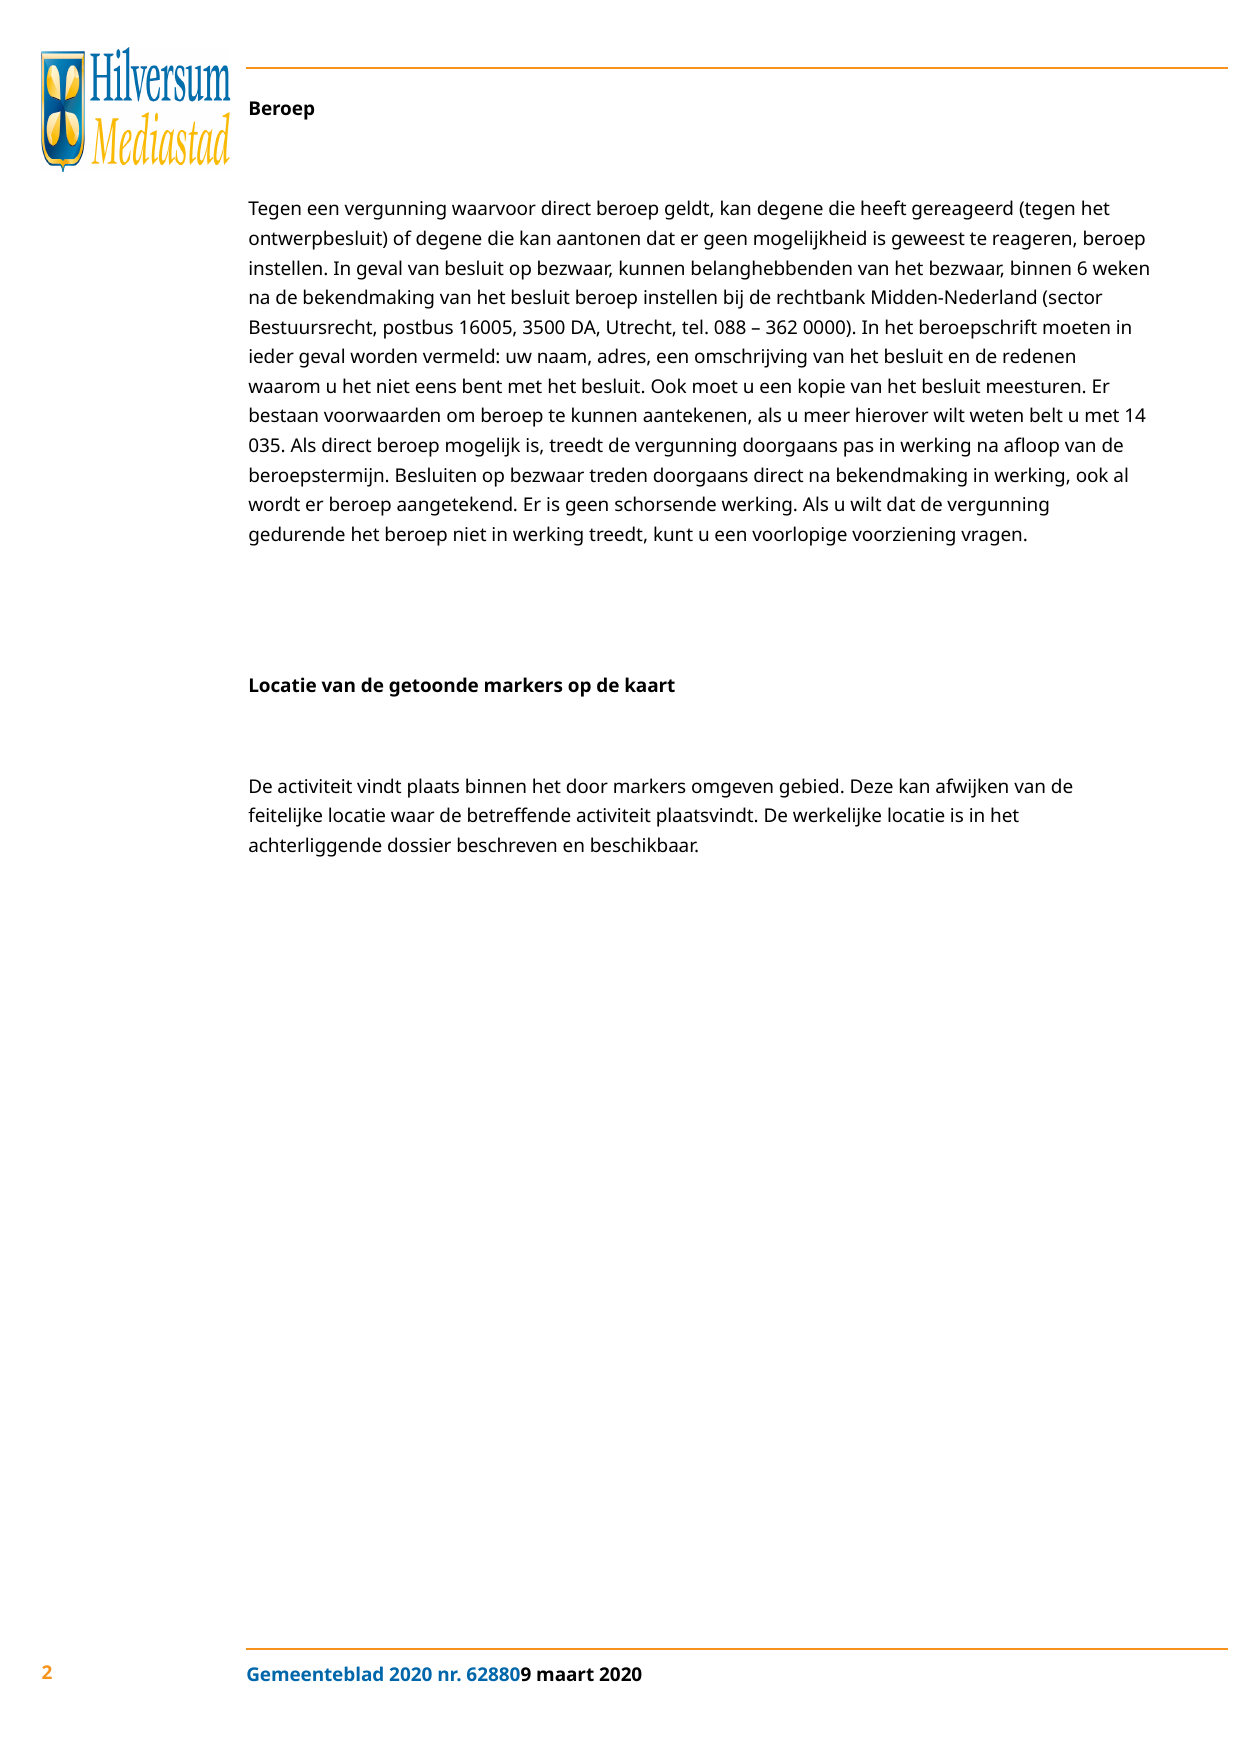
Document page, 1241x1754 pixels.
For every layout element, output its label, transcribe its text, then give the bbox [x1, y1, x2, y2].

text De activiteit vindt plaats binnen het door markers omgeven gebied. Deze kan afwijken van de feitelijke locatie waar de betreffende activiteit plaatsvindt. De werkelijke locatie is in het achterliggende dossier beschreven en beschikbaar. [248, 773, 1152, 858]
text Beroep [248, 95, 1152, 121]
text Locatie van de getoonde markers op de kaart [248, 672, 1152, 698]
picture [41, 47, 231, 172]
text Tegen een vergunning waarvoor direct beroep geldt, kan degene die heeft gereageerd (tegen het ontwerpbesluit) of degene die kan aantonen dat er geen mogelijkheid is geweest te reageren, beroep instellen. In geval van besluit op bezwaar, kunnen belanghebbenden van het bezwaar, binnen 6 weken na de bekendmaking van het besluit beroep instellen bij de rechtbank Midden-Nederland (sector Bestuursrecht, postbus 16005, 3500 DA, Utrecht, tel. 088 – 362 0000). In het beroepschrift moeten in ieder geval worden vermeld: uw naam, adres, een omschrijving van het besluit en de redenen waarom u het niet eens bent met het besluit. Ook moet u een kopie van het besluit meesturen. Er bestaan voorwaarden om beroep te kunnen aantekenen, als u meer hierover wilt weten belt u met 14 035. Als direct beroep mogelijk is, treedt de vergunning doorgaans pas in werking na afloop van de beroepstermijn. Besluiten op bezwaar treden doorgaans direct na bekendmaking in werking, ook al wordt er beroep aangetekend. Er is geen schorsende werking. Als u wilt dat de vergunning gedurende het beroep niet in werking treedt, kunt u een voorlopige voorziening vragen. [248, 196, 1152, 547]
